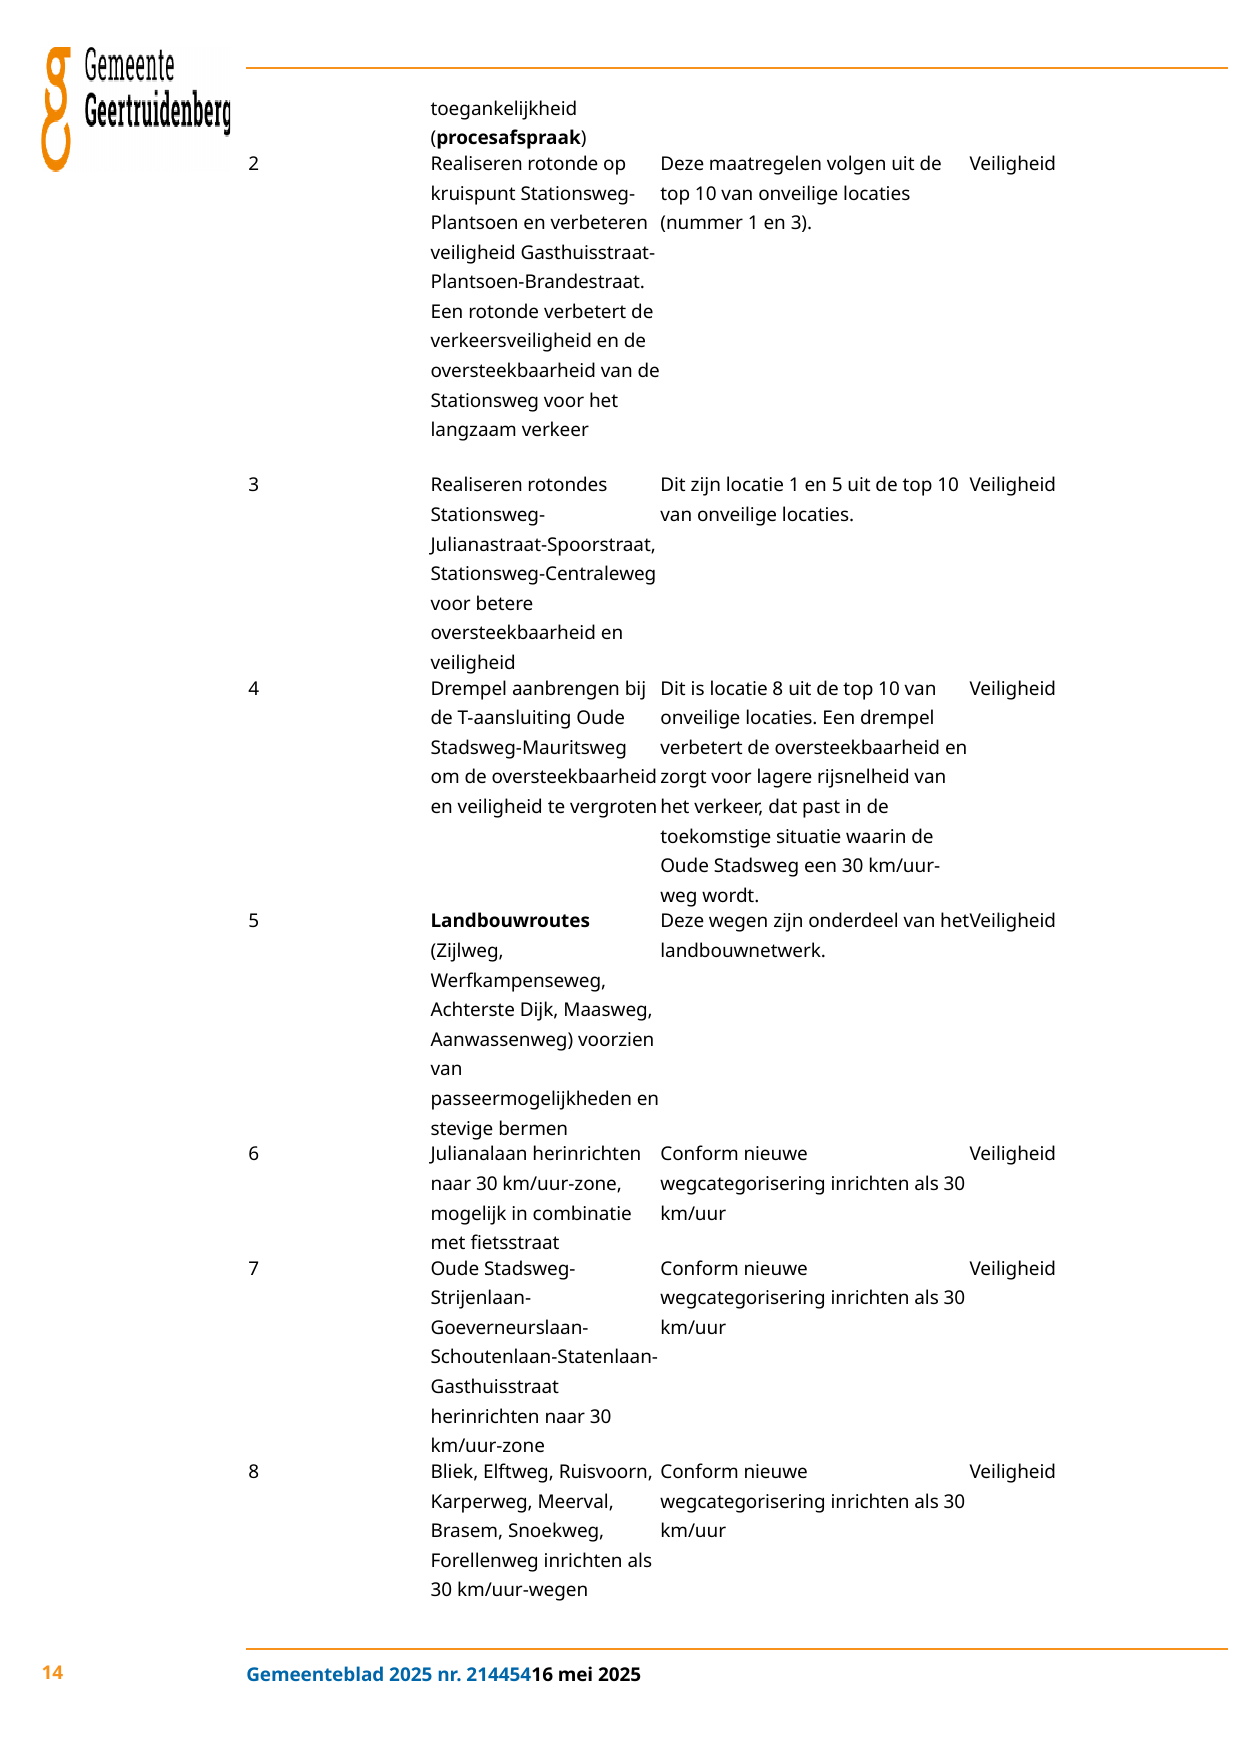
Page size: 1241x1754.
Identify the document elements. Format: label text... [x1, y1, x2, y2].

table_cell [660, 95, 969, 150]
table_cell Conform nieuwe wegcategorisering inrichten als 30 km/uur [660, 1458, 969, 1602]
table_cell Veiligheid [969, 1458, 1152, 1602]
table_cell [969, 95, 1152, 150]
table_cell 7 [248, 1255, 430, 1458]
table_cell 4 [248, 675, 430, 908]
table_cell Landbouwroutes (Zijlweg, Werfkampenseweg, Achterste Dijk, Maasweg, Aanwassenweg) voorzien van passeermogelijkheden en stevige bermen [430, 908, 660, 1141]
table_cell Realiseren rotonde op kruispunt Stationsweg-Plantsoen en verbeteren veiligheid Gasthuisstraat-Plantsoen-Brandestraat. Een rotonde verbetert de verkeersveiligheid en de oversteekbaarheid van de Stationsweg voor het langzaam verkeer [430, 150, 660, 472]
table_cell Dit zijn locatie 1 en 5 uit de top 10 van onveilige locaties. [660, 472, 969, 675]
picture [41, 47, 231, 172]
table_cell 8 [248, 1458, 430, 1602]
table_cell Conform nieuwe wegcategorisering inrichten als 30 km/uur [660, 1255, 969, 1458]
table_cell Veiligheid [969, 675, 1152, 908]
table_cell [248, 95, 430, 150]
table_cell Veiligheid [969, 472, 1152, 675]
table_cell Veiligheid [969, 150, 1152, 472]
table_cell Oude Stadsweg-Strijenlaan-Goeverneurslaan-Schoutenlaan-Statenlaan-Gasthuisstraat herinrichten naar 30 km/uur-zone [430, 1255, 660, 1458]
table_cell 5 [248, 908, 430, 1141]
table_cell Conform nieuwe wegcategorisering inrichten als 30 km/uur [660, 1141, 969, 1255]
table_cell 2 [248, 150, 430, 472]
table_cell Dit is locatie 8 uit de top 10 van onveilige locaties. Een drempel verbetert de oversteekbaarheid en zorgt voor lagere rijsnelheid van het verkeer, dat past in de toekomstige situatie waarin de Oude Stadsweg een 30 km/uur-weg wordt. [660, 675, 969, 908]
table_cell Veiligheid [969, 1141, 1152, 1255]
table_cell Veiligheid [969, 1255, 1152, 1458]
table_cell Realiseren rotondes Stationsweg-Julianastraat-Spoorstraat, Stationsweg-Centraleweg voor betere oversteekbaarheid en veiligheid [430, 472, 660, 675]
table_cell 6 [248, 1141, 430, 1255]
table_cell 3 [248, 472, 430, 675]
table_cell Bliek, Elftweg, Ruisvoorn, Karperweg, Meerval, Brasem, Snoekweg, Forellenweg inrichten als 30 km/uur-wegen [430, 1458, 660, 1602]
table_cell toegankelijkheid (procesafspraak) [430, 95, 660, 150]
table_cell Deze maatregelen volgen uit de top 10 van onveilige locaties (nummer 1 en 3). [660, 150, 969, 472]
table_cell Julianalaan herinrichten naar 30 km/uur-zone, mogelijk in combinatie met fietsstraat [430, 1141, 660, 1255]
table_cell Drempel aanbrengen bij de T-aansluiting Oude Stadsweg-Mauritsweg om de oversteekbaarheid en veiligheid te vergroten [430, 675, 660, 908]
table_cell Veiligheid [969, 908, 1152, 1141]
table_cell Deze wegen zijn onderdeel van het landbouwnetwerk. [660, 908, 969, 1141]
